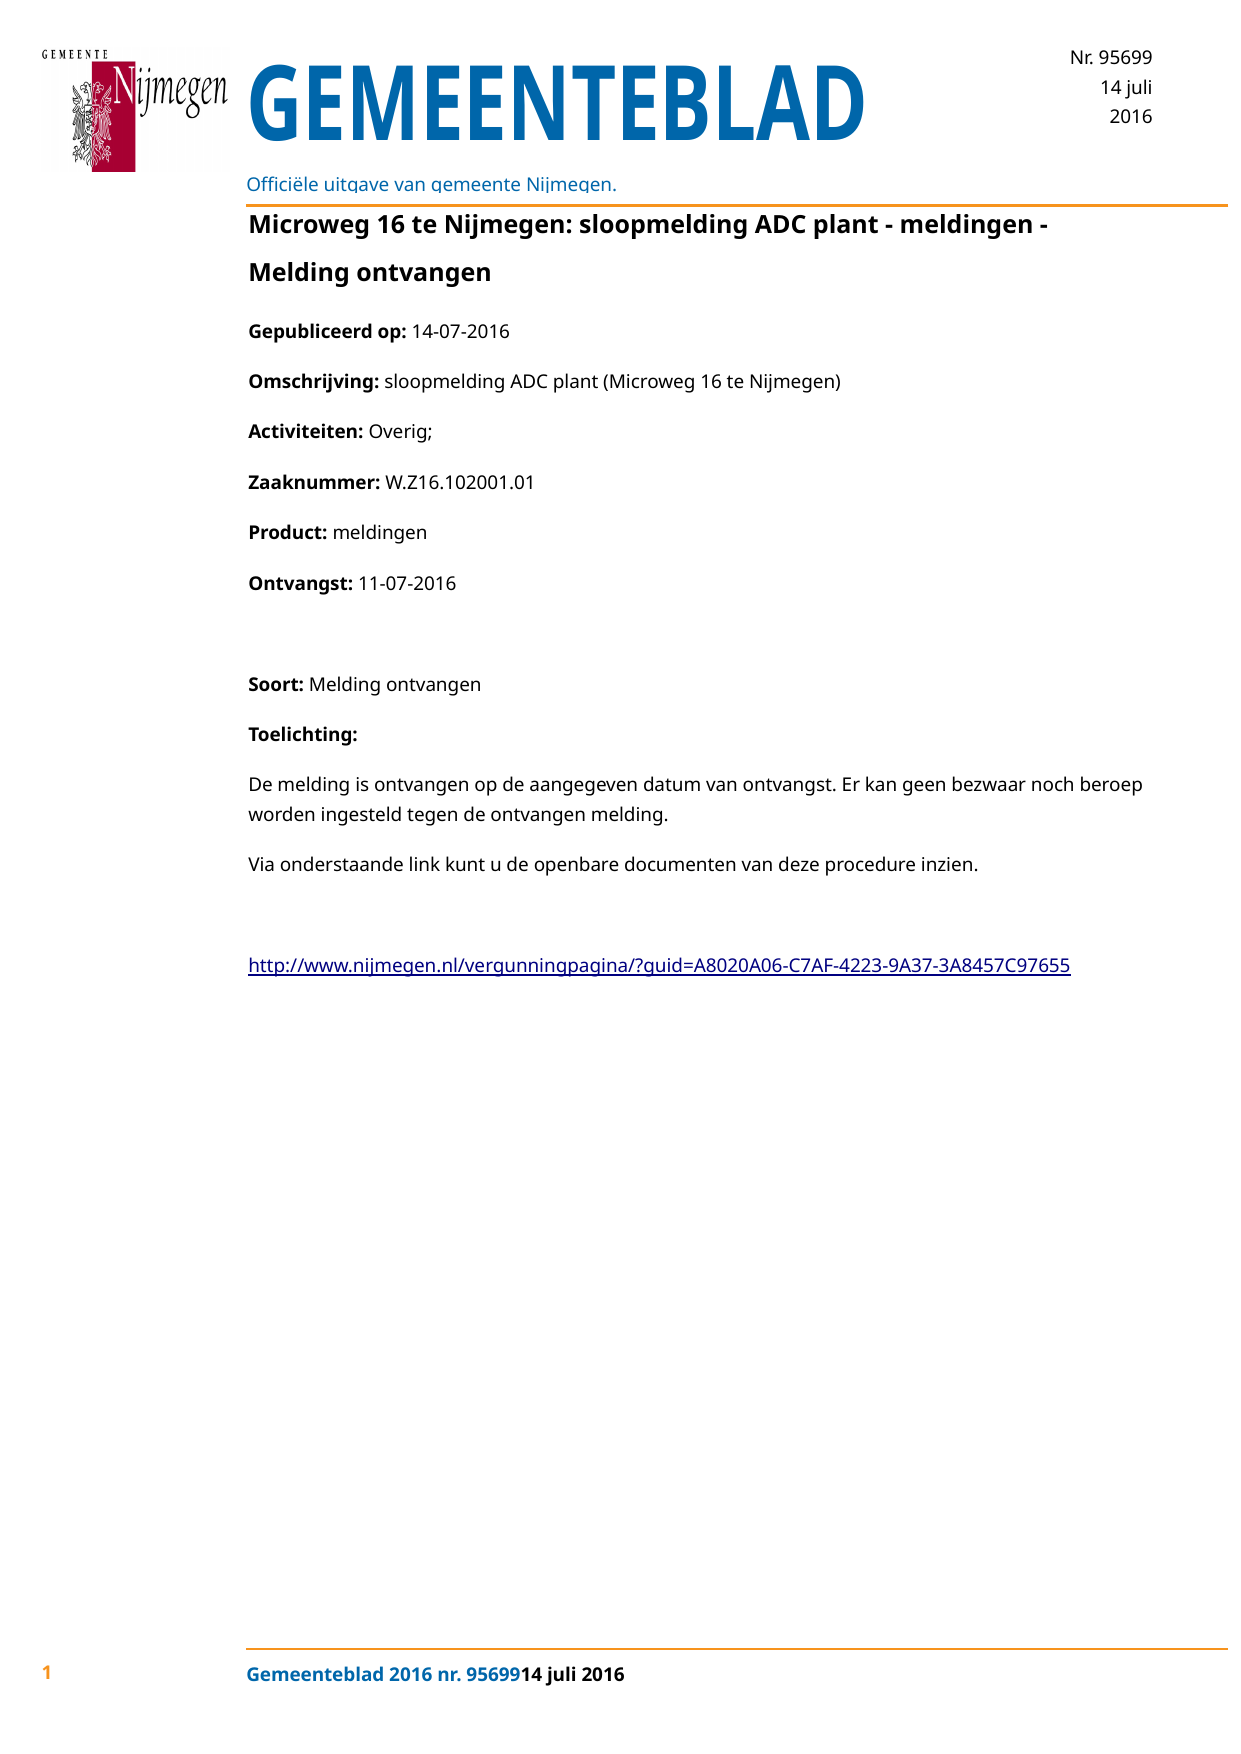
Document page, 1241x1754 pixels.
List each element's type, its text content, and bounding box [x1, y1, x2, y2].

text Product: meldingen [248, 519, 1152, 545]
text Soort: Melding ontvangen [248, 671, 1152, 697]
text Activiteiten: Overig; [248, 419, 1152, 444]
picture [41, 47, 231, 172]
text Omschrijving: sloopmelding ADC plant (Microweg 16 te Nijmegen) [248, 368, 1152, 394]
text Gepubliceerd op: 14-07-2016 [248, 318, 1152, 344]
text Zaaknummer: W.Z16.102001.01 [248, 469, 1152, 495]
text Via onderstaande link kunt u de openbare documenten van deze procedure inzien. [248, 852, 1152, 877]
text http://www.nijmegen.nl/vergunningpagina/?guid=A8020A06-C7AF-4223-9A37-3A8457C97655 [248, 952, 1152, 978]
text De melding is ontvangen op de aangegeven datum van ontvangst. Er kan geen bezwaar noch beroep worden ingesteld tegen de ontvangen melding. [248, 772, 1152, 827]
text Microweg 16 te Nijmegen: sloopmelding ADC plant - meldingen - Melding ontvangen [248, 207, 1152, 288]
text Ontvangst: 11-07-2016 [248, 570, 1152, 596]
text Toelichting: [248, 721, 1152, 747]
